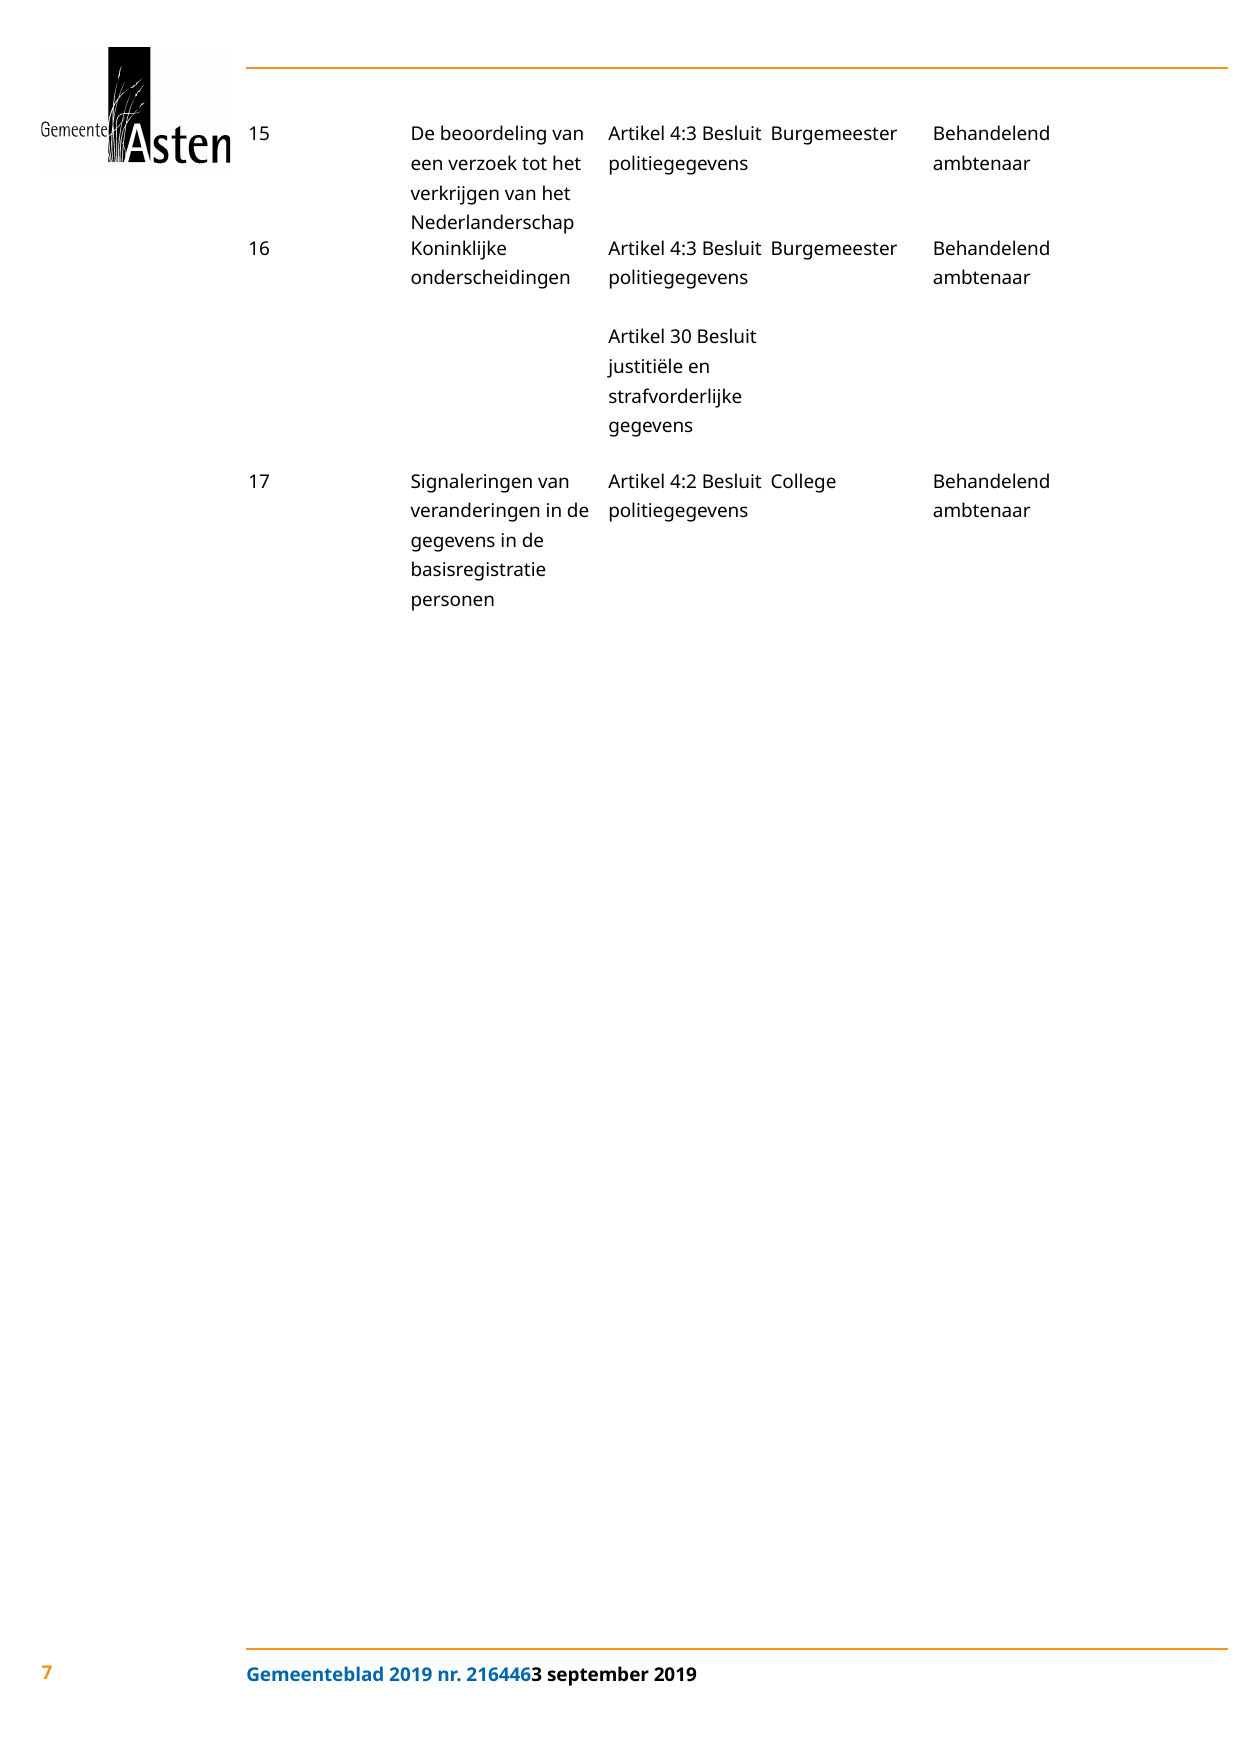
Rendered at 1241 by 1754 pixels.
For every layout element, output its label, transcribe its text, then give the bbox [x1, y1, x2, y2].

table_cell [410, 95, 608, 121]
table_cell Burgemeester [770, 121, 933, 235]
table_cell 17 [248, 468, 410, 612]
table_cell De beoordeling van een verzoek tot het verkrijgen van het Nederlanderschap [410, 121, 608, 235]
table_cell [248, 95, 410, 121]
table_cell Behandelend ambtenaar [933, 235, 1152, 468]
table_cell Signaleringen van veranderingen in de gegevens in de basisregistratie personen [410, 468, 608, 612]
table_cell [608, 95, 770, 121]
table_cell [770, 95, 933, 121]
table_cell [933, 95, 1152, 121]
table_cell Artikel 4:3 Besluit politiegegevens Artikel 30 Besluit justitiële en strafvorderlijke gegevens [608, 235, 770, 468]
picture [41, 47, 231, 172]
table_cell Artikel 4:2 Besluit politiegegevens [608, 468, 770, 612]
table_cell 16 [248, 235, 410, 468]
table_cell Burgemeester [770, 235, 933, 468]
table_cell 15 [248, 121, 410, 235]
table_cell College [770, 468, 933, 612]
table_cell Artikel 4:3 Besluit politiegegevens [608, 121, 770, 235]
table_cell Behandelend ambtenaar [933, 121, 1152, 235]
table_cell Koninklijke onderscheidingen [410, 235, 608, 468]
table_cell Behandelend ambtenaar [933, 468, 1152, 612]
